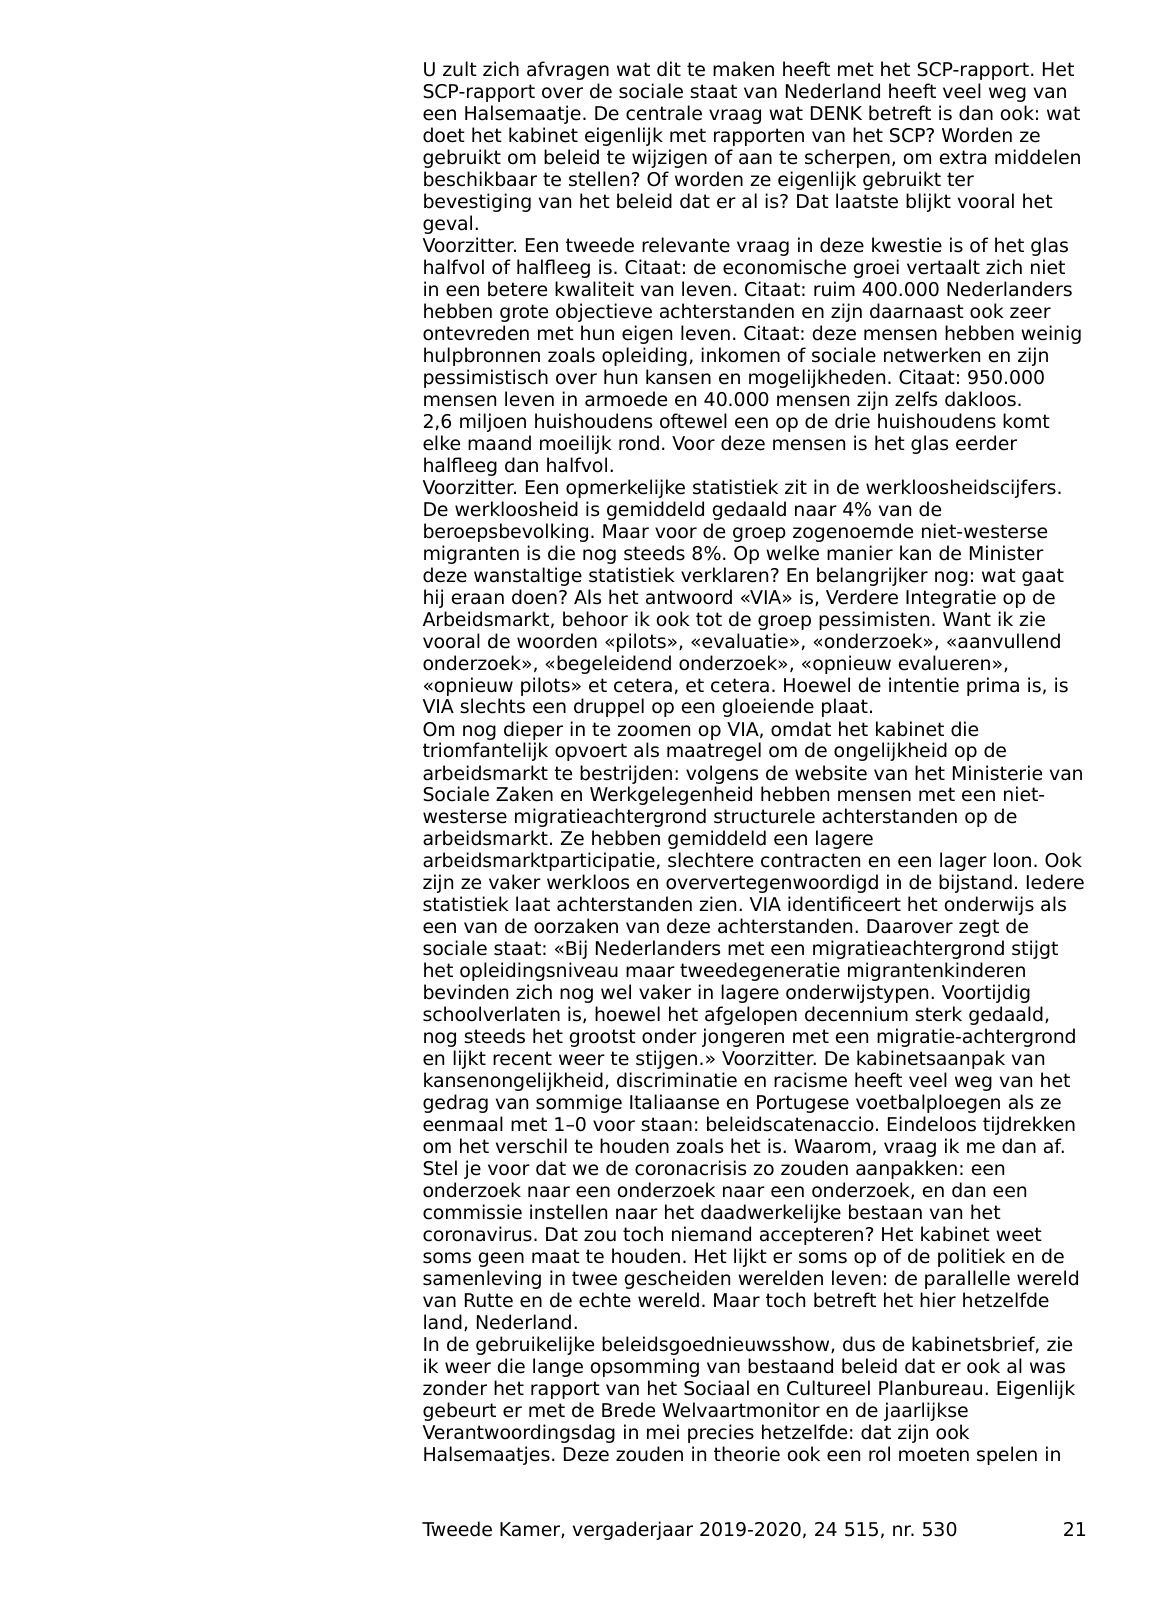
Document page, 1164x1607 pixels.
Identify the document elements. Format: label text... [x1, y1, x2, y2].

text Voorzitter. Een tweede relevante vraag in deze kwestie is of het glas halfvol of halfleeg is. Citaat: de economische groei vertaalt zich niet in een betere kwaliteit van leven. Citaat: ruim 400.000 Nederlanders hebben grote objectieve achterstanden en zijn daarnaast ook zeer ontevreden met hun eigen leven. Citaat: deze mensen hebben weinig hulpbronnen zoals opleiding, inkomen of sociale netwerken en zijn pessimistisch over hun kansen en mogelijkheden. Citaat: 950.000 mensen leven in armoede en 40.000 mensen zijn zelfs dakloos. 2,6 miljoen huishoudens oftewel een op de drie huishoudens komt elke maand moeilijk rond. Voor deze mensen is het glas eerder halfleeg dan halfvol. [422, 235, 1087, 477]
text In de gebruikelijke beleidsgoednieuwsshow, dus de kabinetsbrief, zie ik weer die lange opsomming van bestaand beleid dat er ook al was zonder het rapport van het Sociaal en Cultureel Planbureau. Eigenlijk gebeurt er met de Brede Welvaartmonitor en de jaarlijkse Verantwoordingsdag in mei precies hetzelfde: dat zijn ook Halsemaatjes. Deze zouden in theorie ook een rol moeten spelen in [422, 1334, 1087, 1466]
text U zult zich afvragen wat dit te maken heeft met het SCP-rapport. Het SCP-rapport over de sociale staat van Nederland heeft veel weg van een Halsemaatje. De centrale vraag wat DENK betreft is dan ook: wat doet het kabinet eigenlijk met rapporten van het SCP? Worden ze gebruikt om beleid te wijzigen of aan te scherpen, om extra middelen beschikbaar te stellen? Of worden ze eigenlijk gebruikt ter bevestiging van het beleid dat er al is? Dat laatste blijkt vooral het geval. [422, 59, 1087, 235]
text Voorzitter. Een opmerkelijke statistiek zit in de werkloosheidscijfers. De werkloosheid is gemiddeld gedaald naar 4% van de beroepsbevolking. Maar voor de groep zogenoemde niet-westerse migranten is die nog steeds 8%. Op welke manier kan de Minister deze wanstaltige statistiek verklaren? En belangrijker nog: wat gaat hij eraan doen? Als het antwoord «VIA» is, Verdere Integratie op de Arbeidsmarkt, behoor ik ook tot de groep pessimisten. Want ik zie vooral de woorden «pilots», «evaluatie», «onderzoek», «aanvullend onderzoek», «begeleidend onderzoek», «opnieuw evalueren», «opnieuw pilots» et cetera, et cetera. Hoewel de intentie prima is, is VIA slechts een druppel op een gloeiende plaat. [422, 477, 1087, 718]
text Om nog dieper in te zoomen op VIA, omdat het kabinet die triomfantelijk opvoert als maatregel om de ongelijkheid op de arbeidsmarkt te bestrijden: volgens de website van het Ministerie van Sociale Zaken en Werkgelegenheid hebben mensen met een niet-westerse migratieachtergrond structurele achterstanden op de arbeidsmarkt. Ze hebben gemiddeld een lagere arbeidsmarktparticipatie, slechtere contracten en een lager loon. Ook zijn ze vaker werkloos en oververtegenwoordigd in de bijstand. Iedere statistiek laat achterstanden zien. VIA identificeert het onderwijs als een van de oorzaken van deze achterstanden. Daarover zegt de sociale staat: «Bij Nederlanders met een migratieachtergrond stijgt het opleidingsniveau maar tweedegeneratie migrantenkinderen bevinden zich nog wel vaker in lagere onderwijstypen. Voortijdig schoolverlaten is, hoewel het afgelopen decennium sterk gedaald, nog steeds het grootst onder jongeren met een migratie-achtergrond en lijkt recent weer te stijgen.» Voorzitter. De kabinetsaanpak van kansenongelijkheid, discriminatie en racisme heeft veel weg van het gedrag van sommige Italiaanse en Portugese voetbalploegen als ze eenmaal met 1–0 voor staan: beleidscatenaccio. Eindeloos tijdrekken om het verschil te houden zoals het is. Waarom, vraag ik me dan af. Stel je voor dat we de coronacrisis zo zouden aanpakken: een onderzoek naar een onderzoek naar een onderzoek, en dan een commissie instellen naar het daadwerkelijke bestaan van het coronavirus. Dat zou toch niemand accepteren? Het kabinet weet soms geen maat te houden. Het lijkt er soms op of de politiek en de samenleving in twee gescheiden werelden leven: de parallelle wereld van Rutte en de echte wereld. Maar toch betreft het hier hetzelfde land, Nederland. [422, 718, 1087, 1334]
